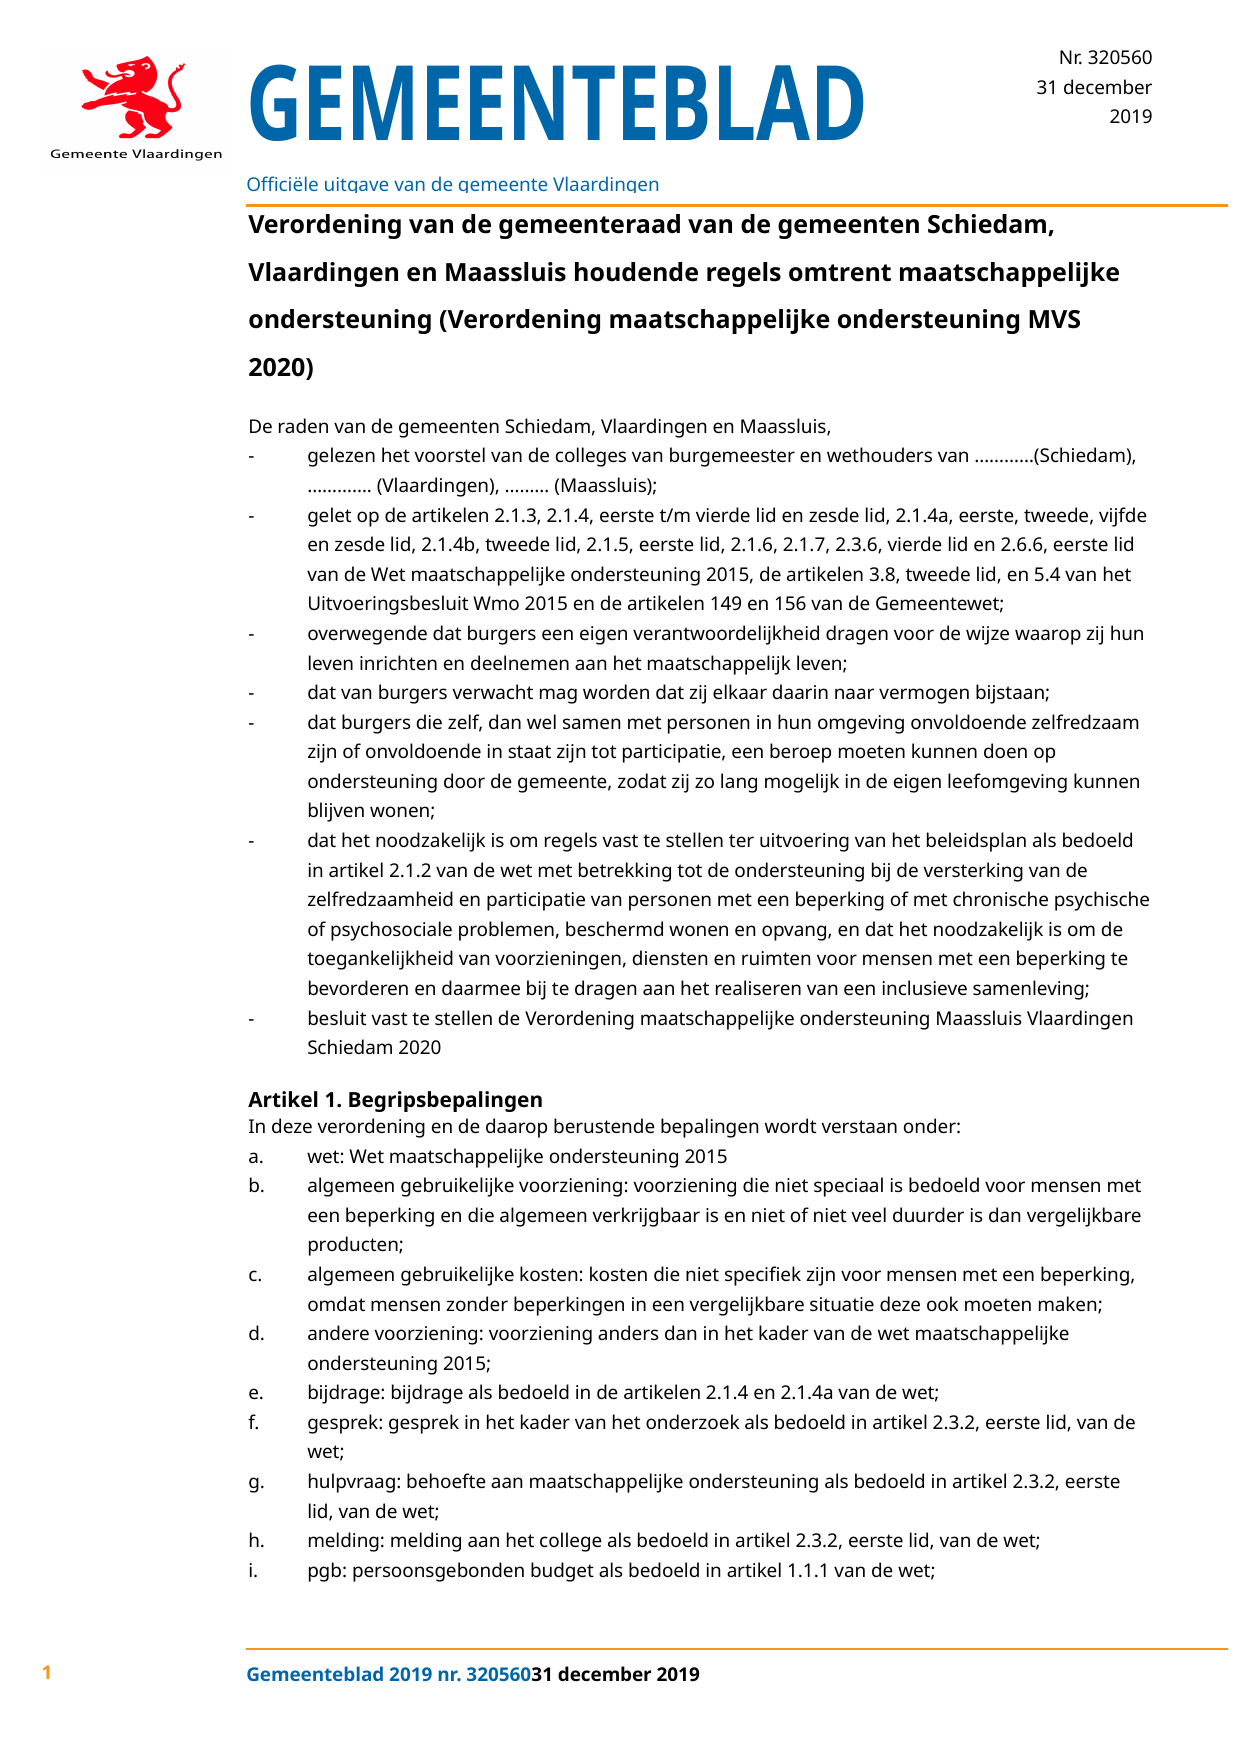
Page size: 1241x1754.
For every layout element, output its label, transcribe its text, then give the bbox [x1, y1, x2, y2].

list dat burgers die zelf, dan wel samen met personen in hun omgeving onvoldoende zelfredzaam zijn of onvoldoende in staat zijn tot participatie, een beroep moeten kunnen doen op ondersteuning door de gemeente, zodat zij zo lang mogelijk in de eigen leefomgeving kunnen blijven wonen; [248, 709, 1152, 823]
text Artikel 1. Begripsbepalingen [248, 1085, 1152, 1113]
list dat van burgers verwacht mag worden dat zij elkaar daarin naar vermogen bijstaan; [248, 679, 1152, 705]
list gesprek: gesprek in het kader van het onderzoek als bedoeld in artikel 2.3.2, eerste lid, van de wet; [248, 1409, 1152, 1464]
list wet: Wet maatschappelijke ondersteuning 2015 [248, 1143, 1152, 1168]
text De raden van de gemeenten Schiedam, Vlaardingen en Maassluis, [248, 413, 1152, 439]
list gelet op de artikelen 2.1.3, 2.1.4, eerste t/m vierde lid en zesde lid, 2.1.4a, eerste, tweede, vijfde en zesde lid, 2.1.4b, tweede lid, 2.1.5, eerste lid, 2.1.6, 2.1.7, 2.3.6, vierde lid en 2.6.6, eerste lid van de Wet maatschappelijke ondersteuning 2015, de artikelen 3.8, tweede lid, en 5.4 van het Uitvoeringsbesluit Wmo 2015 en de artikelen 149 en 156 van de Gemeentewet; [248, 502, 1152, 616]
list pgb: persoonsgebonden budget als bedoeld in artikel 1.1.1 van de wet; [248, 1557, 1152, 1583]
list hulpvraag: behoefte aan maatschappelijke ondersteuning als bedoeld in artikel 2.3.2, eerste lid, van de wet; [248, 1468, 1152, 1523]
text In deze verordening en de daarop berustende bepalingen wordt verstaan onder: [248, 1113, 1152, 1139]
list dat het noodzakelijk is om regels vast te stellen ter uitvoering van het beleidsplan als bedoeld in artikel 2.1.2 van de wet met betrekking tot de ondersteuning bij de versterking van de zelfredzaamheid en participatie van personen met een beperking of met chronische psychische of psychosociale problemen, beschermd wonen en opvang, en dat het noodzakelijk is om de toegankelijkheid van voorzieningen, diensten en ruimten voor mensen met een beperking te bevorderen en daarmee bij te dragen aan het realiseren van een inclusieve samenleving; [248, 827, 1152, 1001]
list algemeen gebruikelijke kosten: kosten die niet specifiek zijn voor mensen met een beperking, omdat mensen zonder beperkingen in een vergelijkbare situatie deze ook moeten maken; [248, 1261, 1152, 1316]
list gelezen het voorstel van de colleges van burgemeester en wethouders van …………(Schiedam), …………. (Vlaardingen), ……… (Maassluis); [248, 443, 1152, 498]
list algemeen gebruikelijke voorziening: voorziening die niet speciaal is bedoeld voor mensen met een beperking en die algemeen verkrijgbaar is en niet of niet veel duurder is dan vergelijkbare producten; [248, 1172, 1152, 1257]
text Verordening van de gemeenteraad van de gemeenten Schiedam, Vlaardingen en Maassluis houdende regels omtrent maatschappelijke ondersteuning (Verordening maatschappelijke ondersteuning MVS 2020) [248, 207, 1152, 384]
list melding: melding aan het college als bedoeld in artikel 2.3.2, eerste lid, van de wet; [248, 1527, 1152, 1553]
list besluit vast te stellen de Verordening maatschappelijke ondersteuning Maassluis Vlaardingen Schiedam 2020 [248, 1005, 1152, 1060]
picture [41, 47, 231, 172]
list andere voorziening: voorziening anders dan in het kader van de wet maatschappelijke ondersteuning 2015; [248, 1320, 1152, 1376]
list overwegende dat burgers een eigen verantwoordelijkheid dragen voor de wijze waarop zij hun leven inrichten en deelnemen aan het maatschappelijk leven; [248, 620, 1152, 676]
list bijdrage: bijdrage als bedoeld in de artikelen 2.1.4 en 2.1.4a van de wet; [248, 1379, 1152, 1405]
